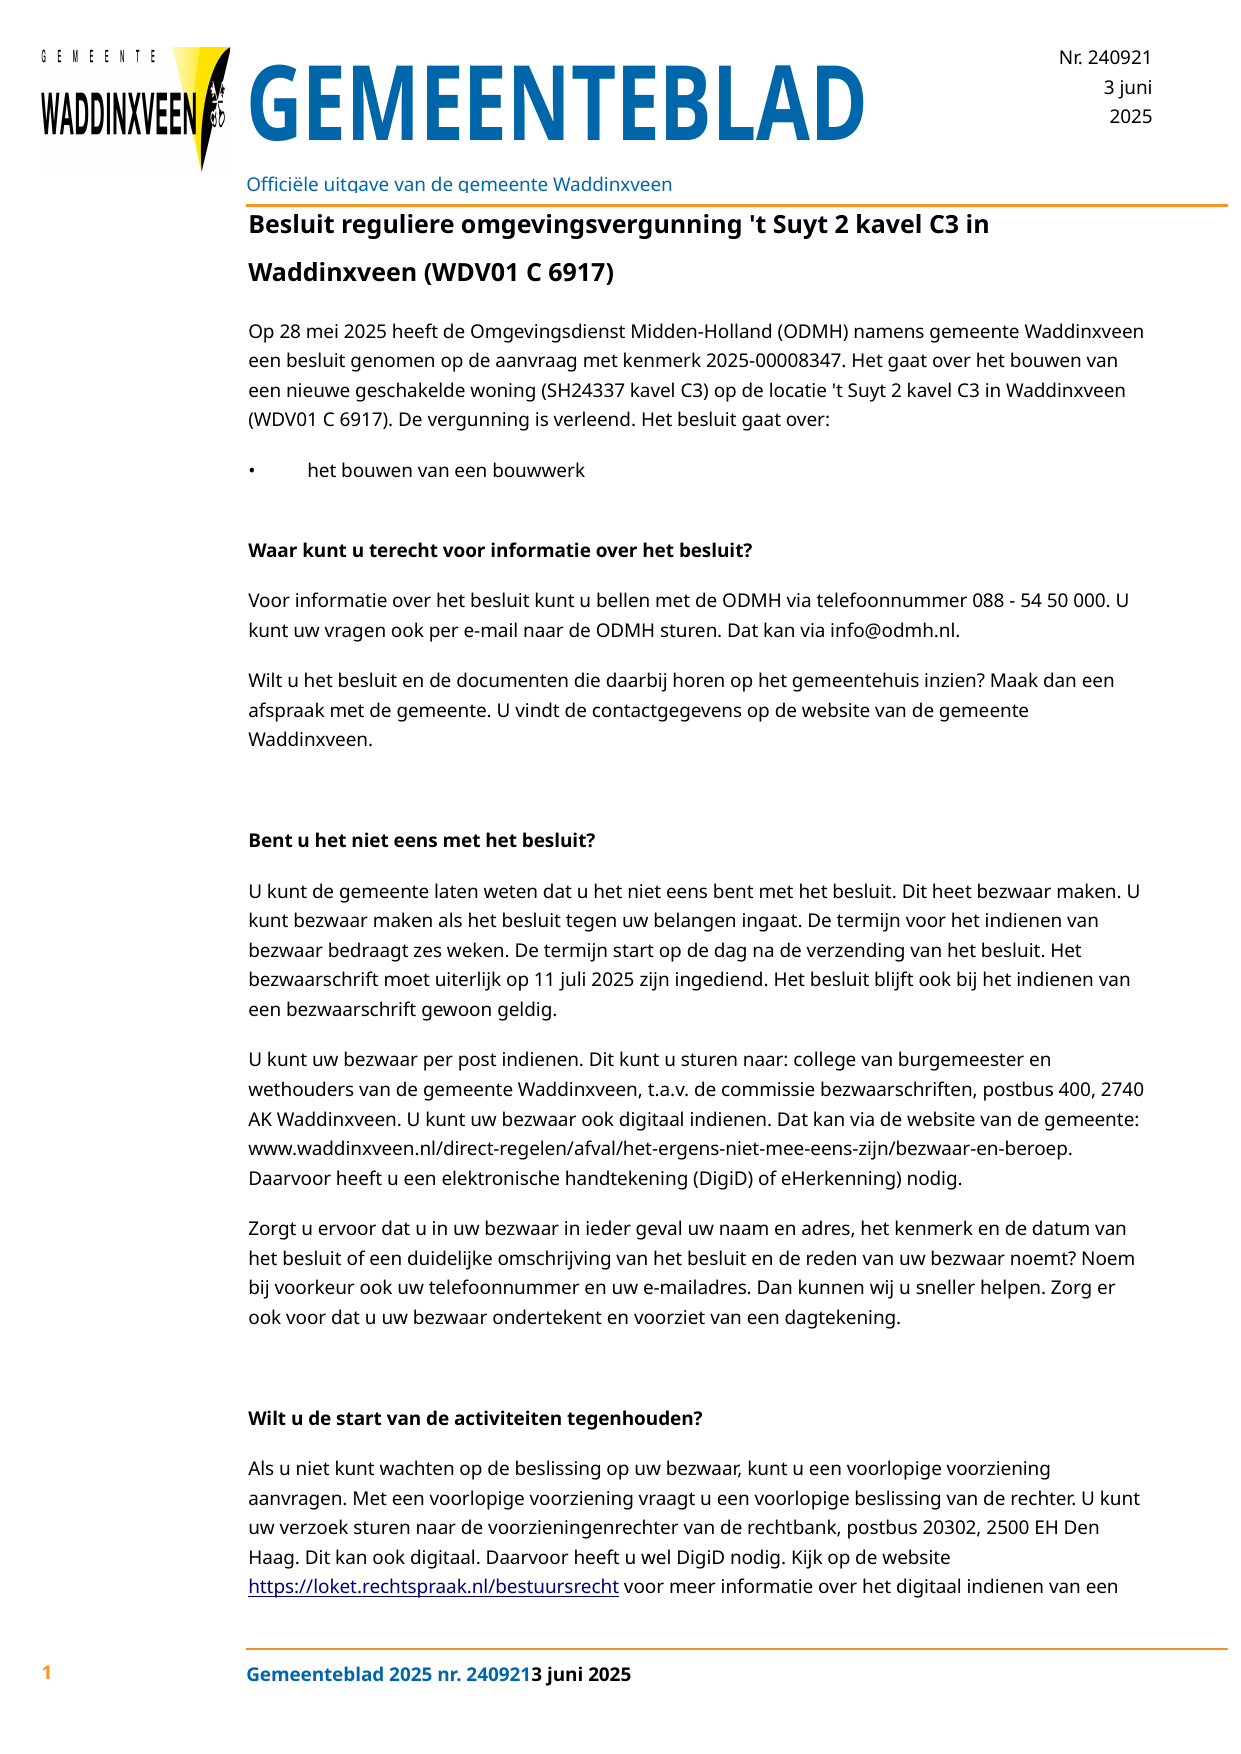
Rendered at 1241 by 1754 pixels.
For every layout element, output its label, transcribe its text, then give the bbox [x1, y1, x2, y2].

text Bent u het niet eens met het besluit? [248, 827, 1152, 853]
list het bouwen van een bouwwerk [248, 457, 1152, 483]
text Voor informatie over het besluit kunt u bellen met de ODMH via telefoonnummer 088 - 54 50 000. U kunt uw vragen ook per e-mail naar de ODMH sturen. Dat kan via info@odmh.nl. [248, 587, 1152, 643]
text Besluit reguliere omgevingsvergunning 't Suyt 2 kavel C3 in Waddinxveen (WDV01 C 6917) [248, 207, 1152, 288]
text Wilt u de start van de activiteiten tegenhouden? [248, 1405, 1152, 1431]
text U kunt de gemeente laten weten dat u het niet eens bent met het besluit. Dit heet bezwaar maken. U kunt bezwaar maken als het besluit tegen uw belangen ingaat. De termijn voor het indienen van bezwaar bedraagt zes weken. De termijn start op de dag na de verzending van het besluit. Het bezwaarschrift moet uiterlijk op 11 juli 2025 zijn ingediend. Het besluit blijft ook bij het indienen van een bezwaarschrift gewoon geldig. [248, 878, 1152, 1022]
picture [41, 47, 231, 172]
text Als u niet kunt wachten op de beslissing op uw bezwaar, kunt u een voorlopige voorziening aanvragen. Met een voorlopige voorziening vraagt u een voorlopige beslissing van de rechter. U kunt uw verzoek sturen naar de voorzieningenrechter van de rechtbank, postbus 20302, 2500 EH Den Haag. Dit kan ook digitaal. Daarvoor heeft u wel DigiD nodig. Kijk op de website https://loket.rechtspraak.nl/bestuursrecht voor meer informatie over het digitaal indienen van een [248, 1455, 1152, 1599]
text Waar kunt u terecht voor informatie over het besluit? [248, 537, 1152, 563]
text U kunt uw bezwaar per post indienen. Dit kunt u sturen naar: college van burgemeester en wethouders van de gemeente Waddinxveen, t.a.v. de commissie bezwaarschriften, postbus 400, 2740 AK Waddinxveen. U kunt uw bezwaar ook digitaal indienen. Dat kan via de website van de gemeente: www.waddinxveen.nl/direct-regelen/afval/het-ergens-niet-mee-eens-zijn/bezwaar-en-beroep. Daarvoor heeft u een elektronische handtekening (DigiD) of eHerkenning) nodig. [248, 1047, 1152, 1191]
text Wilt u het besluit en de documenten die daarbij horen op het gemeentehuis inzien? Maak dan een afspraak met de gemeente. U vindt de contactgegevens op de website van de gemeente Waddinxveen. [248, 667, 1152, 752]
text Op 28 mei 2025 heeft de Omgevingsdienst Midden-Holland (ODMH) namens gemeente Waddinxveen een besluit genomen op de aanvraag met kenmerk 2025-00008347. Het gaat over het bouwen van een nieuwe geschakelde woning (SH24337 kavel C3) op de locatie 't Suyt 2 kavel C3 in Waddinxveen (WDV01 C 6917). De vergunning is verleend. Het besluit gaat over: [248, 318, 1152, 432]
text Zorgt u ervoor dat u in uw bezwaar in ieder geval uw naam en adres, het kenmerk en de datum van het besluit of een duidelijke omschrijving van het besluit en de reden van uw bezwaar noemt? Noem bij voorkeur ook uw telefoonnummer en uw e-mailadres. Dan kunnen wij u sneller helpen. Zorg er ook voor dat u uw bezwaar ondertekent en voorziet van een dagtekening. [248, 1215, 1152, 1330]
